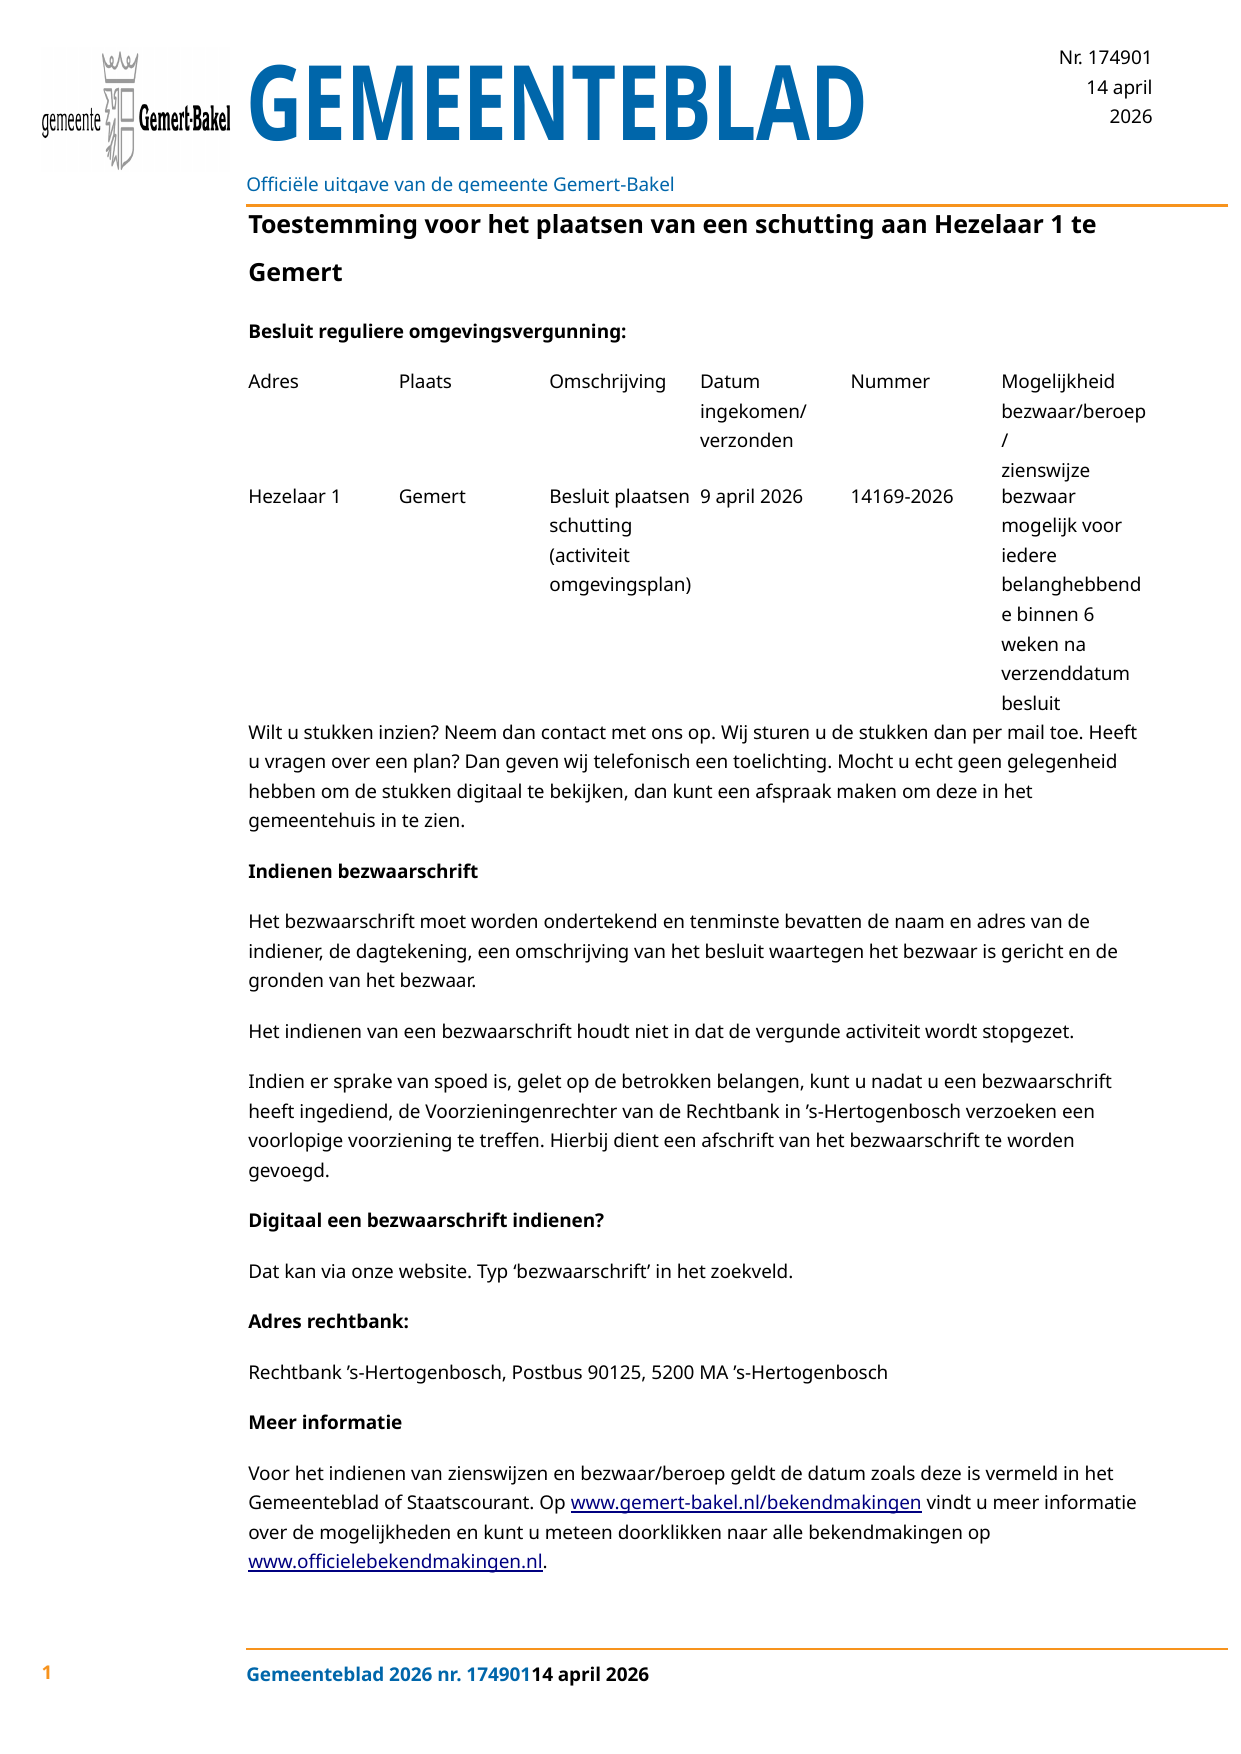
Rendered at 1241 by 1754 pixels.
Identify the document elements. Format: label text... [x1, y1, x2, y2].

text Adres rechtbank: [248, 1308, 1152, 1334]
text Indien er sprake van spoed is, gelet op de betrokken belangen, kunt u nadat u een bezwaarschrift heeft ingediend, de Voorzieningenrechter van de Rechtbank in ’s-Hertogenbosch verzoeken een voorlopige voorziening te treffen. Hierbij dient een afschrift van het bezwaarschrift te worden gevoegd. [248, 1068, 1152, 1183]
table_header Plaats [399, 369, 549, 483]
text Het indienen van een bezwaarschrift houdt niet in dat de vergunde activiteit wordt stopgezet. [248, 1018, 1152, 1044]
text Wilt u stukken inzien? Neem dan contact met ons op. Wij sturen u de stukken dan per mail toe. Heeft u vragen over een plan? Dan geven wij telefonisch een toelichting. Mocht u echt geen gelegenheid hebben om de stukken digitaal te bekijken, dan kunt een afspraak maken om deze in het gemeentehuis in te zien. [248, 719, 1152, 833]
table_header Mogelijkheid bezwaar/beroep/ zienswijze [1001, 369, 1152, 483]
table_header Omschrijving [549, 369, 700, 483]
text Meer informatie [248, 1409, 1152, 1435]
text Digitaal een bezwaarschrift indienen? [248, 1208, 1152, 1233]
table_header Datum ingekomen/ verzonden [700, 369, 850, 483]
table_cell Hezelaar 1 [248, 483, 398, 716]
table_cell Besluit plaatsen schutting (activiteit omgevingsplan) [549, 483, 700, 716]
text Het bezwaarschrift moet worden ondertekend en tenminste bevatten de naam en adres van de indiener, de dagtekening, een omschrijving van het besluit waartegen het bezwaar is gericht en de gronden van het bezwaar. [248, 908, 1152, 993]
text Voor het indienen van zienswijzen en bezwaar/beroep geldt de datum zoals deze is vermeld in het Gemeenteblad of Staatscourant. Op www.gemert-bakel.nl/bekendmakingen vindt u meer informatie over de mogelijkheden en kunt u meteen doorklikken naar alle bekendmakingen op www.officielebekendmakingen.nl. [248, 1460, 1152, 1574]
table_header Adres [248, 369, 398, 483]
table_cell bezwaar mogelijk voor iedere belanghebbende binnen 6 weken na verzenddatum besluit [1001, 483, 1152, 716]
table_cell 14169-2026 [850, 483, 1001, 716]
picture [41, 47, 231, 172]
text Toestemming voor het plaatsen van een schutting aan Hezelaar 1 te Gemert [248, 207, 1152, 288]
text Besluit reguliere omgevingsvergunning: [248, 318, 1152, 344]
text Rechtbank ’s-Hertogenbosch, Postbus 90125, 5200 MA ’s-Hertogenbosch [248, 1359, 1152, 1385]
text Indienen bezwaarschrift [248, 858, 1152, 884]
text Dat kan via onze website. Typ ‘bezwaarschrift’ in het zoekveld. [248, 1258, 1152, 1284]
table_cell 9 april 2026 [700, 483, 850, 716]
table_header Nummer [850, 369, 1001, 483]
table_cell Gemert [399, 483, 549, 716]
